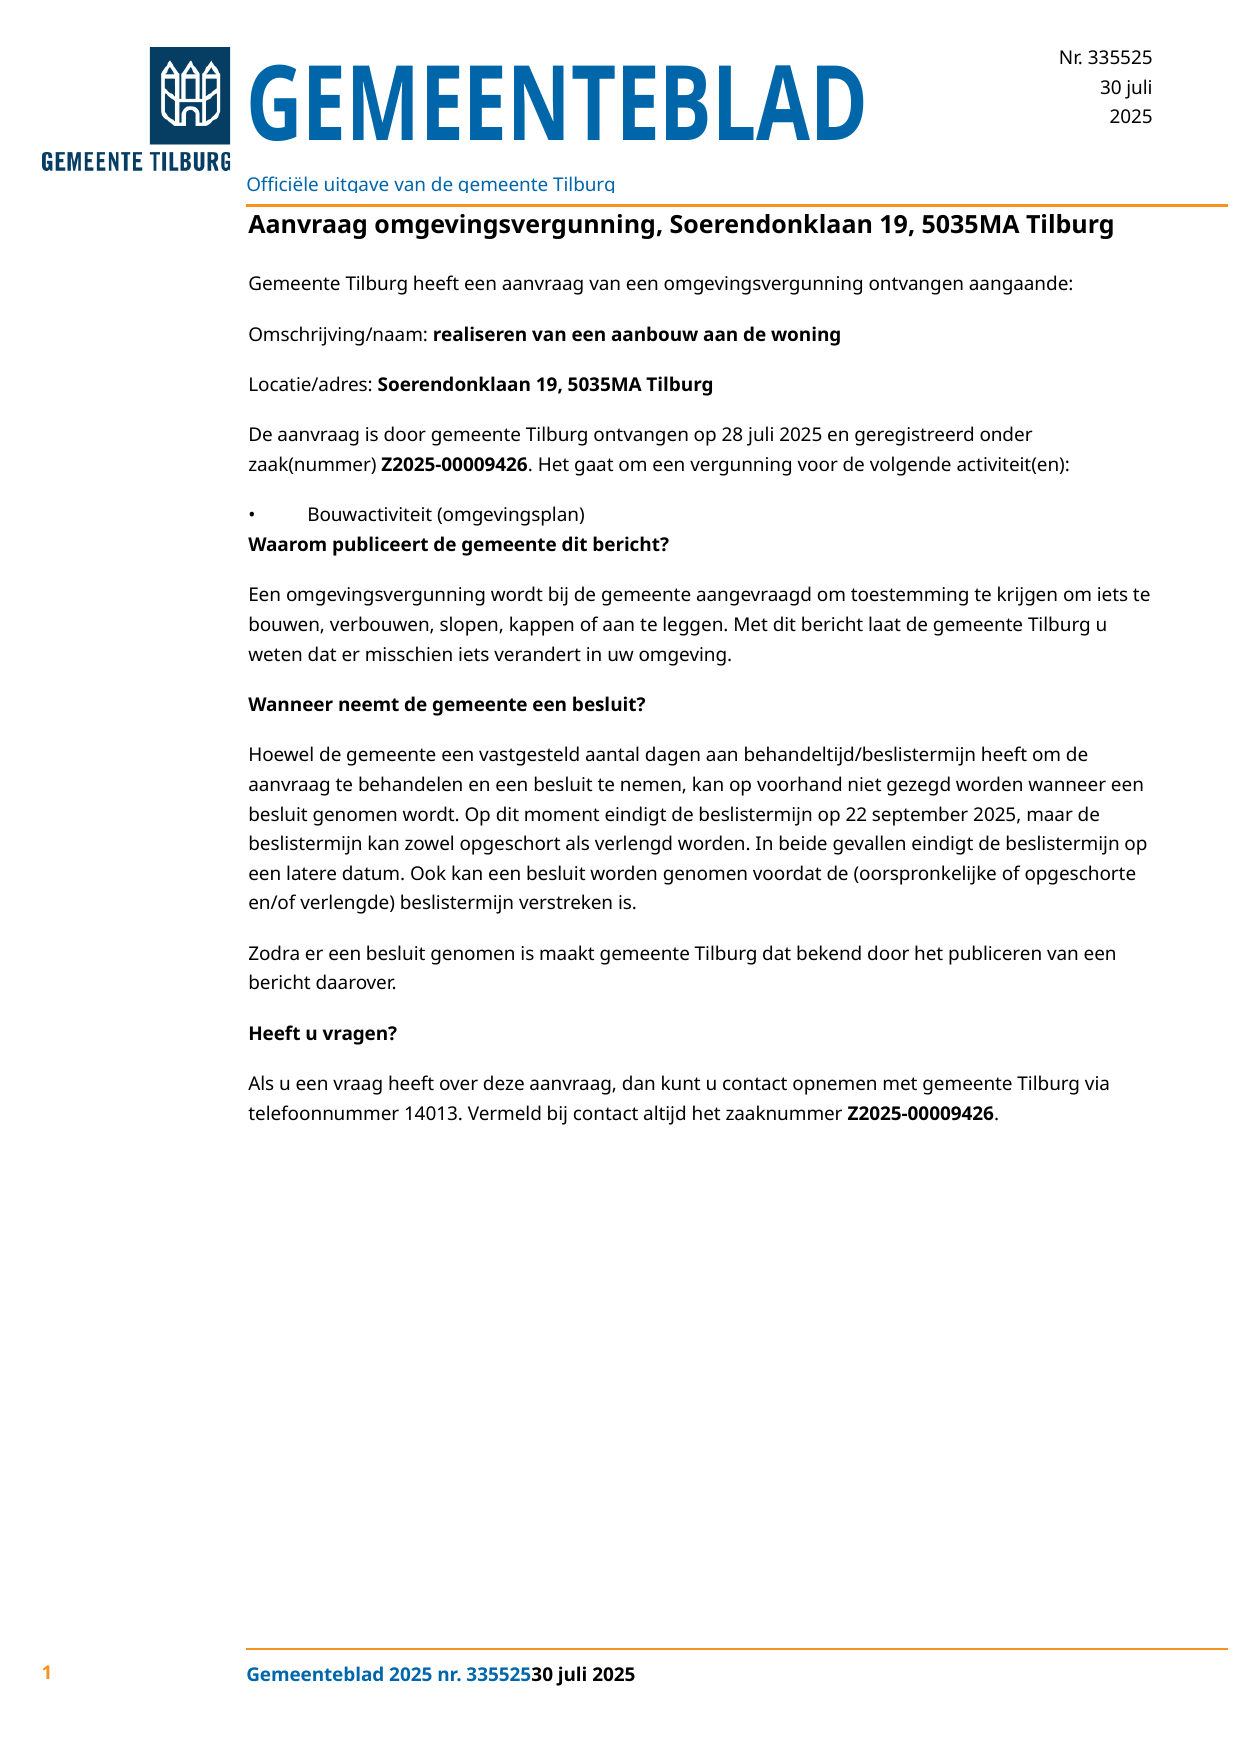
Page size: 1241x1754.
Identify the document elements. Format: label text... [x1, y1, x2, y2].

text Hoewel de gemeente een vastgesteld aantal dagen aan behandeltijd/beslistermijn heeft om de aanvraag te behandelen en een besluit te nemen, kan op voorhand niet gezegd worden wanneer een besluit genomen wordt. Op dit moment eindigt de beslistermijn op 22 september 2025, maar de beslistermijn kan zowel opgeschort als verlengd worden. In beide gevallen eindigt de beslistermijn op een latere datum. Ook kan een besluit worden genomen voordat de (oorspronkelijke of opgeschorte en/of verlengde) beslistermijn verstreken is. [248, 742, 1152, 915]
text Gemeente Tilburg heeft een aanvraag van een omgevingsvergunning ontvangen aangaande: [248, 270, 1152, 296]
text Een omgevingsvergunning wordt bij de gemeente aangevraagd om toestemming te krijgen om iets te bouwen, verbouwen, slopen, kappen of aan te leggen. Met dit bericht laat de gemeente Tilburg u weten dat er misschien iets verandert in uw omgeving. [248, 582, 1152, 666]
text De aanvraag is door gemeente Tilburg ontvangen op 28 juli 2025 en geregistreerd onder zaak(nummer) Z2025-00009426. Het gaat om een vergunning voor de volgende activiteit(en): [248, 422, 1152, 477]
text Omschrijving/naam: realiseren van een aanbouw aan de woning [248, 321, 1152, 346]
text Aanvraag omgevingsvergunning, Soerendonklaan 19, 5035MA Tilburg [248, 207, 1152, 241]
list Bouwactiviteit (omgevingsplan) [248, 502, 1152, 527]
text Als u een vraag heeft over deze aanvraag, dan kunt u contact opnemen met gemeente Tilburg via telefoonnummer 14013. Vermeld bij contact altijd het zaaknummer Z2025-00009426. [248, 1070, 1152, 1126]
text Heeft u vragen? [248, 1020, 1152, 1046]
text Wanneer neemt de gemeente een besluit? [248, 691, 1152, 717]
text Locatie/adres: Soerendonklaan 19, 5035MA Tilburg [248, 371, 1152, 397]
text Waarom publiceert de gemeente dit bericht? [248, 531, 1152, 557]
text Zodra er een besluit genomen is maakt gemeente Tilburg dat bekend door het publiceren van een bericht daarover. [248, 940, 1152, 995]
picture [41, 47, 231, 172]
